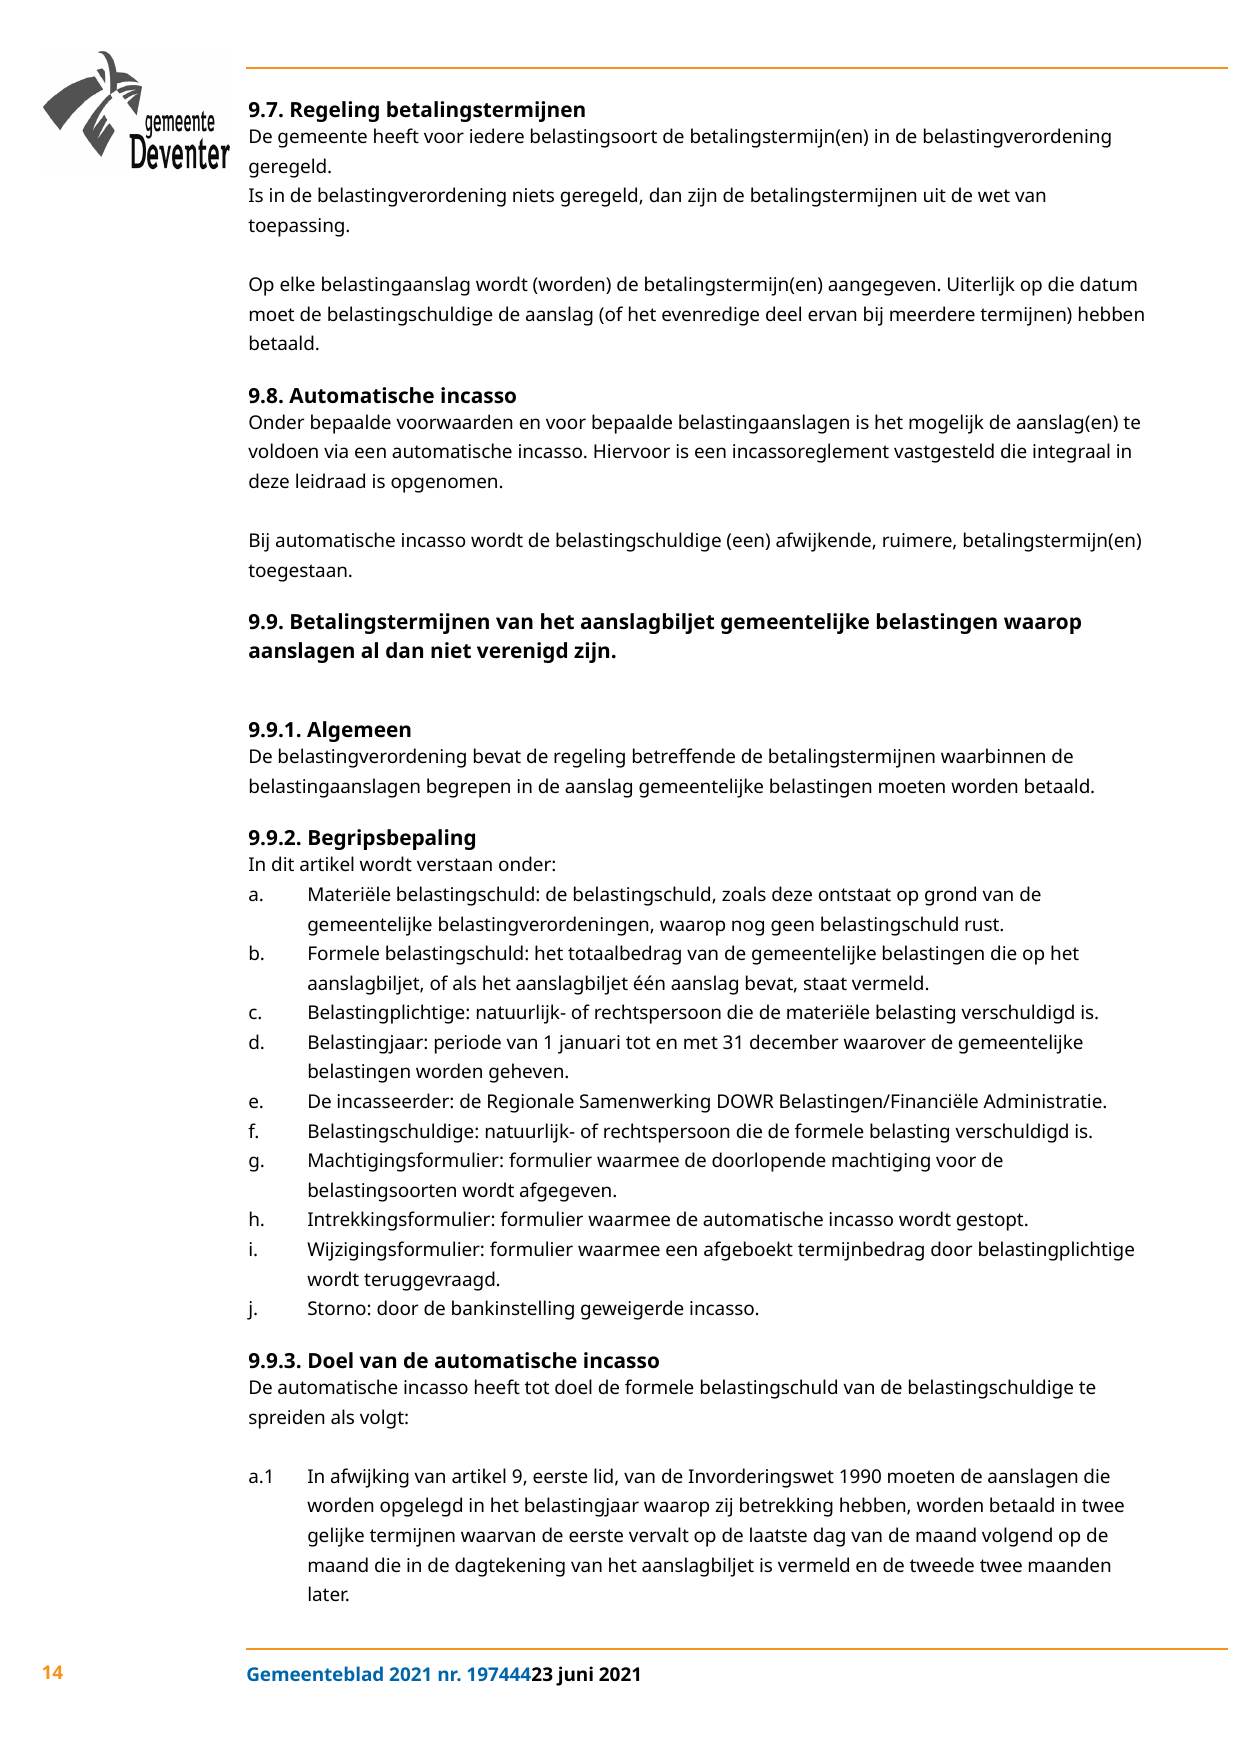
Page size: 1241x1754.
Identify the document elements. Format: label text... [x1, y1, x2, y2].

text Op elke belastingaanslag wordt (worden) de betalingstermijn(en) aangegeven. Uiterlijk op die datum moet de belastingschuldige de aanslag (of het evenredige deel ervan bij meerdere termijnen) hebben betaald. [248, 271, 1152, 356]
list Formele belastingschuld: het totaalbedrag van de gemeentelijke belastingen die op het aanslagbiljet, of als het aanslagbiljet één aanslag bevat, staat vermeld. [248, 940, 1152, 996]
list Wijzigingsformulier: formulier waarmee een afgeboekt termijnbedrag door belastingplichtige wordt teruggevraagd. [248, 1236, 1152, 1292]
list Belastingjaar: periode van 1 januari tot en met 31 december waarover de gemeentelijke belastingen worden geheven. [248, 1029, 1152, 1084]
list Storno: door de bankinstelling geweigerde incasso. [248, 1295, 1152, 1321]
text Bij automatische incasso wordt de belastingschuldige (een) afwijkende, ruimere, betalingstermijn(en) toegestaan. [248, 527, 1152, 583]
list Belastingplichtige: natuurlijk- of rechtspersoon die de materiële belasting verschuldigd is. [248, 999, 1152, 1025]
list De incasseerder: de Regionale Samenwerking DOWR Belastingen/Financiële Administratie. [248, 1088, 1152, 1114]
text 9.7. Regeling betalingstermijnen [248, 95, 1152, 123]
text Is in de belastingverordening niets geregeld, dan zijn de betalingstermijnen uit de wet van toepassing. [248, 182, 1152, 238]
list Machtigingsformulier: formulier waarmee de doorlopende machtiging voor de belastingsoorten wordt afgegeven. [248, 1147, 1152, 1203]
list Intrekkingsformulier: formulier waarmee de automatische incasso wordt gestopt. [248, 1207, 1152, 1232]
text De belastingverordening bevat de regeling betreffende de betalingstermijnen waarbinnen de belastingaanslagen begrepen in de aanslag gemeentelijke belastingen moeten worden betaald. [248, 743, 1152, 798]
text 9.9. Betalingstermijnen van het aanslagbiljet gemeentelijke belastingen waarop aanslagen al dan niet verenigd zijn. [248, 607, 1152, 664]
text 9.9.2. Begripsbepaling [248, 823, 1152, 852]
text 9.8. Automatische incasso [248, 381, 1152, 409]
text 9.9.1. Algemeen [248, 715, 1152, 743]
text De automatische incasso heeft tot doel de formele belastingschuld van de belastingschuldige te spreiden als volgt: [248, 1374, 1152, 1429]
text Onder bepaalde voorwaarden en voor bepaalde belastingaanslagen is het mogelijk de aanslag(en) te voldoen via een automatische incasso. Hiervoor is een incassoreglement vastgesteld die integraal in deze leidraad is opgenomen. [248, 409, 1152, 494]
list Belastingschuldige: natuurlijk- of rechtspersoon die de formele belasting verschuldigd is. [248, 1118, 1152, 1144]
text De gemeente heeft voor iedere belastingsoort de betalingstermijn(en) in de belastingverordening geregeld. [248, 123, 1152, 178]
picture [41, 47, 231, 172]
list In afwijking van artikel 9, eerste lid, van de Invorderingswet 1990 moeten de aanslagen die worden opgelegd in het belastingjaar waarop zij betrekking hebben, worden betaald in twee gelijke termijnen waarvan de eerste vervalt op de laatste dag van de maand volgend op de maand die in de dagtekening van het aanslagbiljet is vermeld en de tweede twee maanden later. [248, 1463, 1152, 1607]
list Materiële belastingschuld: de belastingschuld, zoals deze ontstaat op grond van de gemeentelijke belastingverordeningen, waarop nog geen belastingschuld rust. [248, 881, 1152, 937]
text In dit artikel wordt verstaan onder: [248, 852, 1152, 877]
text 9.9.3. Doel van de automatische incasso [248, 1346, 1152, 1374]
